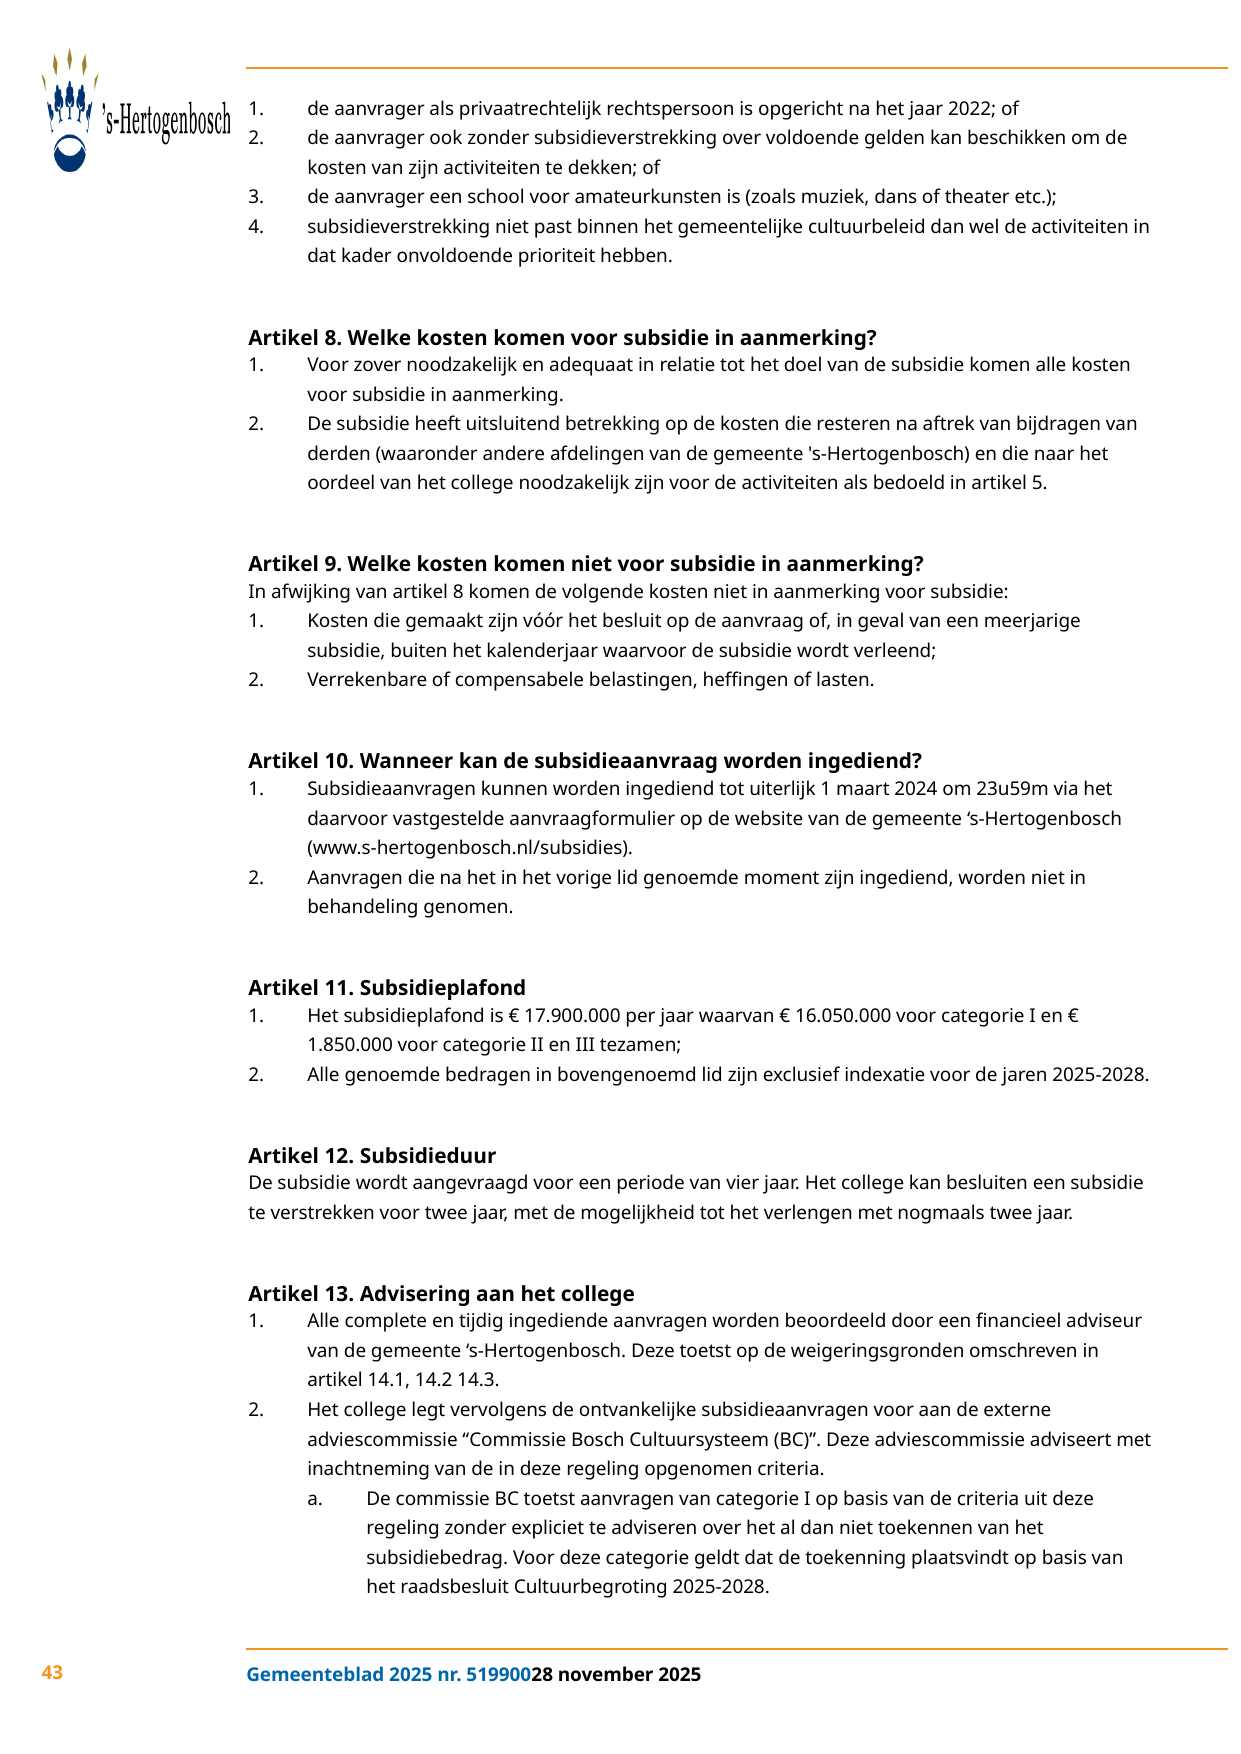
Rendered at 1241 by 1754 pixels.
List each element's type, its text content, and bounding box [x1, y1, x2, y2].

list de aanvrager als privaatrechtelijk rechtspersoon is opgericht na het jaar 2022; of [248, 95, 1152, 121]
text Artikel 10. Wanneer kan de subsidieaanvraag worden ingediend? [248, 747, 1152, 775]
list Het subsidieplafond is € 17.900.000 per jaar waarvan € 16.050.000 voor categorie I en € 1.850.000 voor categorie II en III tezamen; [248, 1002, 1152, 1057]
text Artikel 11. Subsidieplafond [248, 973, 1152, 1002]
list Kosten die gemaakt zijn vóór het besluit op de aanvraag of, in geval van een meerjarige subsidie, buiten het kalenderjaar waarvoor de subsidie wordt verleend; [248, 607, 1152, 663]
list de aanvrager een school voor amateurkunsten is (zoals muziek, dans of theater etc.); [248, 183, 1152, 209]
list Het college legt vervolgens de ontvankelijke subsidieaanvragen voor aan de externe adviescommissie “Commissie Bosch Cultuursysteem (BC)”. Deze adviescommissie adviseert met inachtneming van de in deze regeling opgenomen criteria. [248, 1396, 1152, 1481]
list subsidieverstrekking niet past binnen het gemeentelijke cultuurbeleid dan wel de activiteiten in dat kader onvoldoende prioriteit hebben. [248, 213, 1152, 268]
text De subsidie wordt aangevraagd voor een periode van vier jaar. Het college kan besluiten een subsidie te verstrekken voor twee jaar, met de mogelijkheid tot het verlengen met nogmaals twee jaar. [248, 1169, 1152, 1225]
list Voor zover noodzakelijk en adequaat in relatie tot het doel van de subsidie komen alle kosten voor subsidie in aanmerking. [248, 351, 1152, 406]
list Verrekenbare of compensabele belastingen, heffingen of lasten. [248, 667, 1152, 692]
list de aanvrager ook zonder subsidieverstrekking over voldoende gelden kan beschikken om de kosten van zijn activiteiten te dekken; of [248, 124, 1152, 180]
list De subsidie heeft uitsluitend betrekking op de kosten die resteren na aftrek van bijdragen van derden (waaronder andere afdelingen van de gemeente 's-Hertogenbosch) en die naar het oordeel van het college noodzakelijk zijn voor de activiteiten als bedoeld in artikel 5. [248, 410, 1152, 495]
list Alle genoemde bedragen in bovengenoemd lid zijn exclusief indexatie voor de jaren 2025-2028. [248, 1061, 1152, 1087]
text Artikel 13. Advisering aan het college [248, 1279, 1152, 1307]
text In afwijking van artikel 8 komen de volgende kosten niet in aanmerking voor subsidie: [248, 578, 1152, 604]
text Artikel 12. Subsidieduur [248, 1141, 1152, 1169]
text Artikel 8. Welke kosten komen voor subsidie in aanmerking? [248, 323, 1152, 351]
list De commissie BC toetst aanvragen van categorie I op basis van de criteria uit deze regeling zonder expliciet te adviseren over het al dan niet toekennen van het subsidiebedrag. Voor deze categorie geldt dat de toekenning plaatsvindt op basis van het raadsbesluit Cultuurbegroting 2025-2028. [307, 1485, 1152, 1599]
list Aanvragen die na het in het vorige lid genoemde moment zijn ingediend, worden niet in behandeling genomen. [248, 864, 1152, 919]
picture [41, 47, 231, 172]
list Subsidieaanvragen kunnen worden ingediend tot uiterlijk 1 maart 2024 om 23u59m via het daarvoor vastgestelde aanvraagformulier op de website van de gemeente ‘s-Hertogenbosch (www.s-hertogenbosch.nl/subsidies). [248, 775, 1152, 860]
text Artikel 9. Welke kosten komen niet voor subsidie in aanmerking? [248, 549, 1152, 578]
list Alle complete en tijdig ingediende aanvragen worden beoordeeld door een financieel adviseur van de gemeente ‘s-Hertogenbosch. Deze toetst op de weigeringsgronden omschreven in artikel 14.1, 14.2 14.3. [248, 1307, 1152, 1392]
